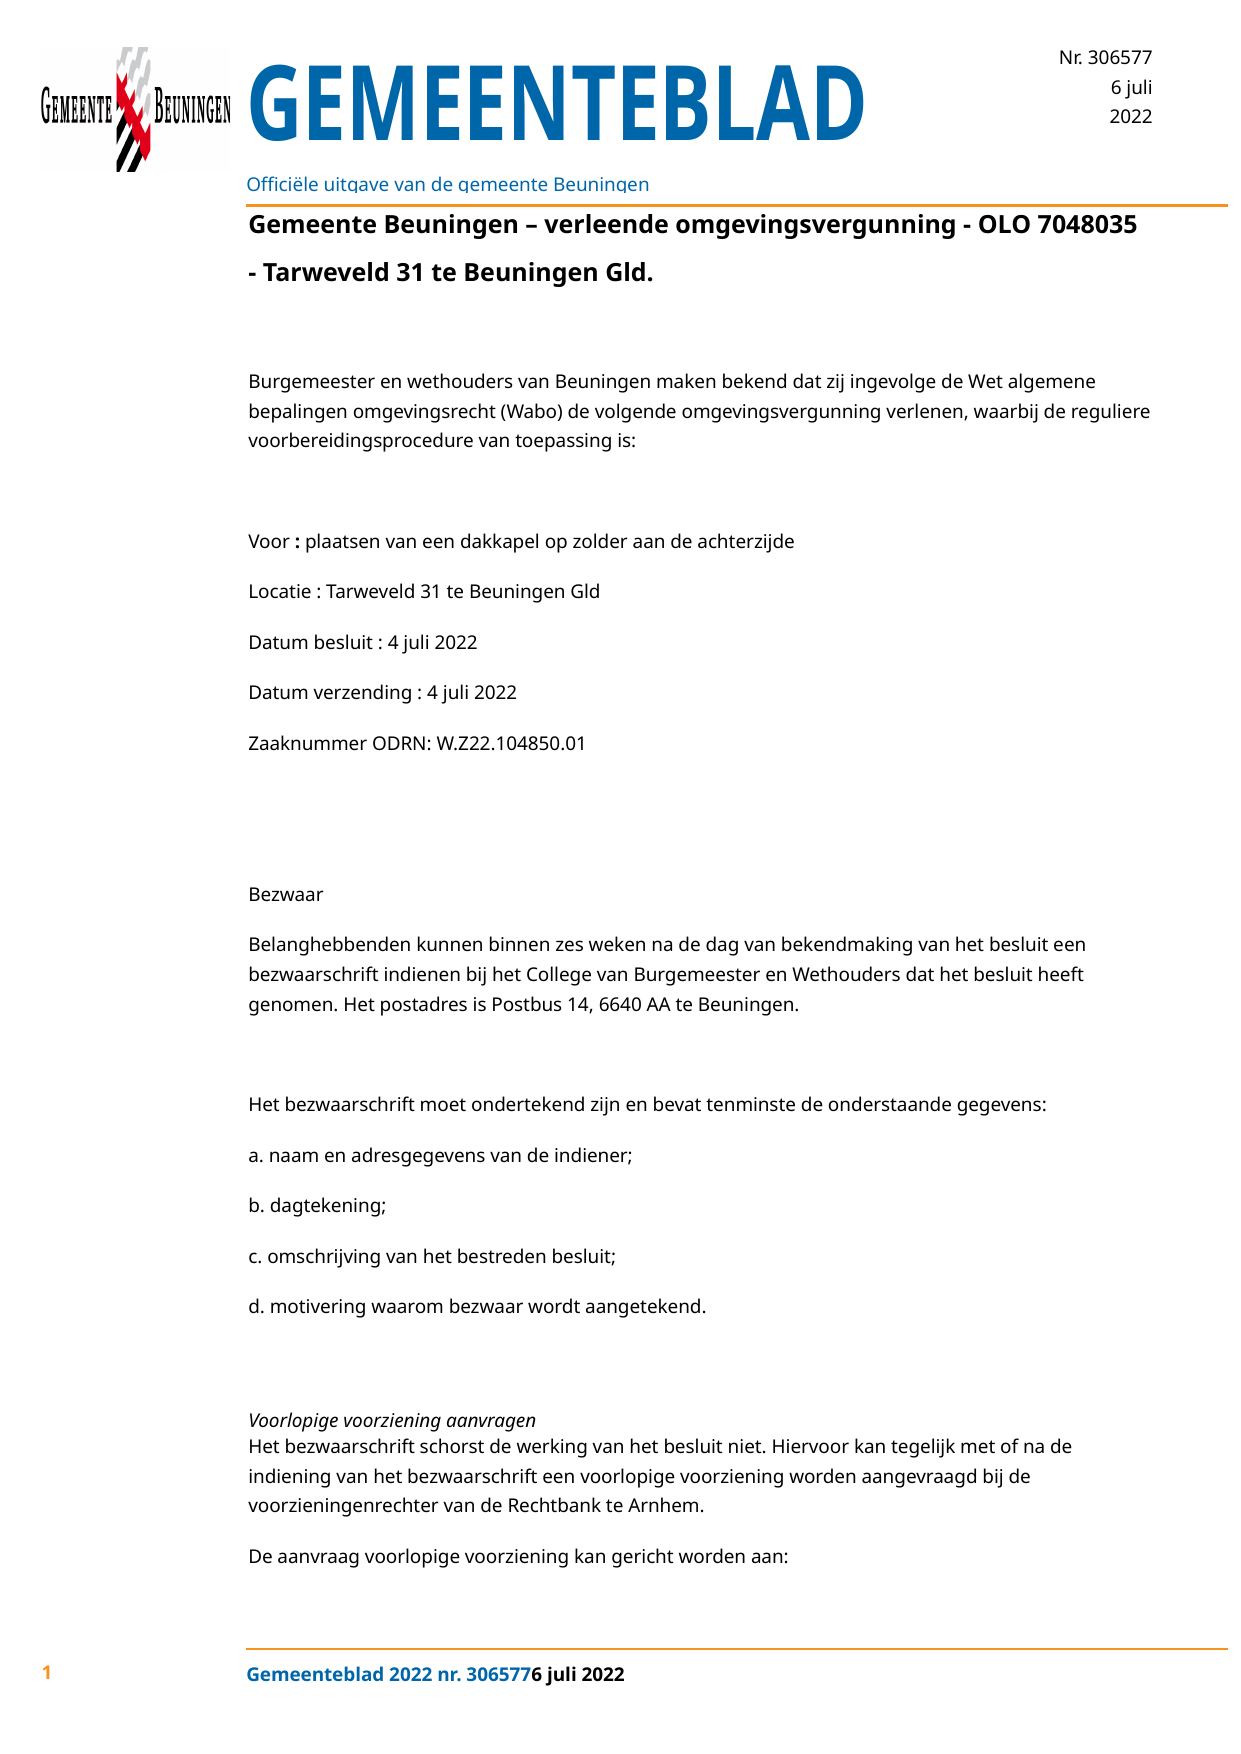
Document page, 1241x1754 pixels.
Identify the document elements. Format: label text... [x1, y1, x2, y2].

text Belanghebbenden kunnen binnen zes weken na de dag van bekendmaking van het besluit een bezwaarschrift indienen bij het College van Burgemeester en Wethouders dat het besluit heeft genomen. Het postadres is Postbus 14, 6640 AA te Beuningen. [248, 932, 1152, 1017]
text b. dagtekening; [248, 1192, 1152, 1218]
text Datum verzending : 4 juli 2022 [248, 679, 1152, 705]
text Het bezwaarschrift moet ondertekend zijn en bevat tenminste de onderstaande gegevens: [248, 1092, 1152, 1117]
text De aanvraag voorlopige voorziening kan gericht worden aan: [248, 1543, 1152, 1569]
text d. motivering waarom bezwaar wordt aangetekend. [248, 1293, 1152, 1319]
text Voorlopige voorziening aanvragen [248, 1408, 1152, 1433]
text Voor : plaatsen van een dakkapel op zolder aan de achterzijde [248, 528, 1152, 554]
text Datum besluit : 4 juli 2022 [248, 629, 1152, 655]
text Het bezwaarschrift schorst de werking van het besluit niet. Hiervoor kan tegelijk met of na de indiening van het bezwaarschrift een voorlopige voorziening worden aangevraagd bij de voorzieningenrechter van de Rechtbank te Arnhem. [248, 1433, 1152, 1518]
picture [41, 47, 231, 172]
text Burgemeester en wethouders van Beuningen maken bekend dat zij ingevolge de Wet algemene bepalingen omgevingsrecht (Wabo) de volgende omgevingsvergunning verlenen, waarbij de reguliere voorbereidingsprocedure van toepassing is: [248, 368, 1152, 453]
text Zaaknummer ODRN: W.Z22.104850.01 [248, 730, 1152, 756]
text Gemeente Beuningen – verleende omgevingsvergunning - OLO 7048035 - Tarweveld 31 te Beuningen Gld. [248, 207, 1152, 288]
text Bezwaar [248, 881, 1152, 907]
text a. naam en adresgegevens van de indiener; [248, 1142, 1152, 1168]
text Locatie : Tarweveld 31 te Beuningen Gld [248, 579, 1152, 604]
text c. omschrijving van het bestreden besluit; [248, 1243, 1152, 1269]
